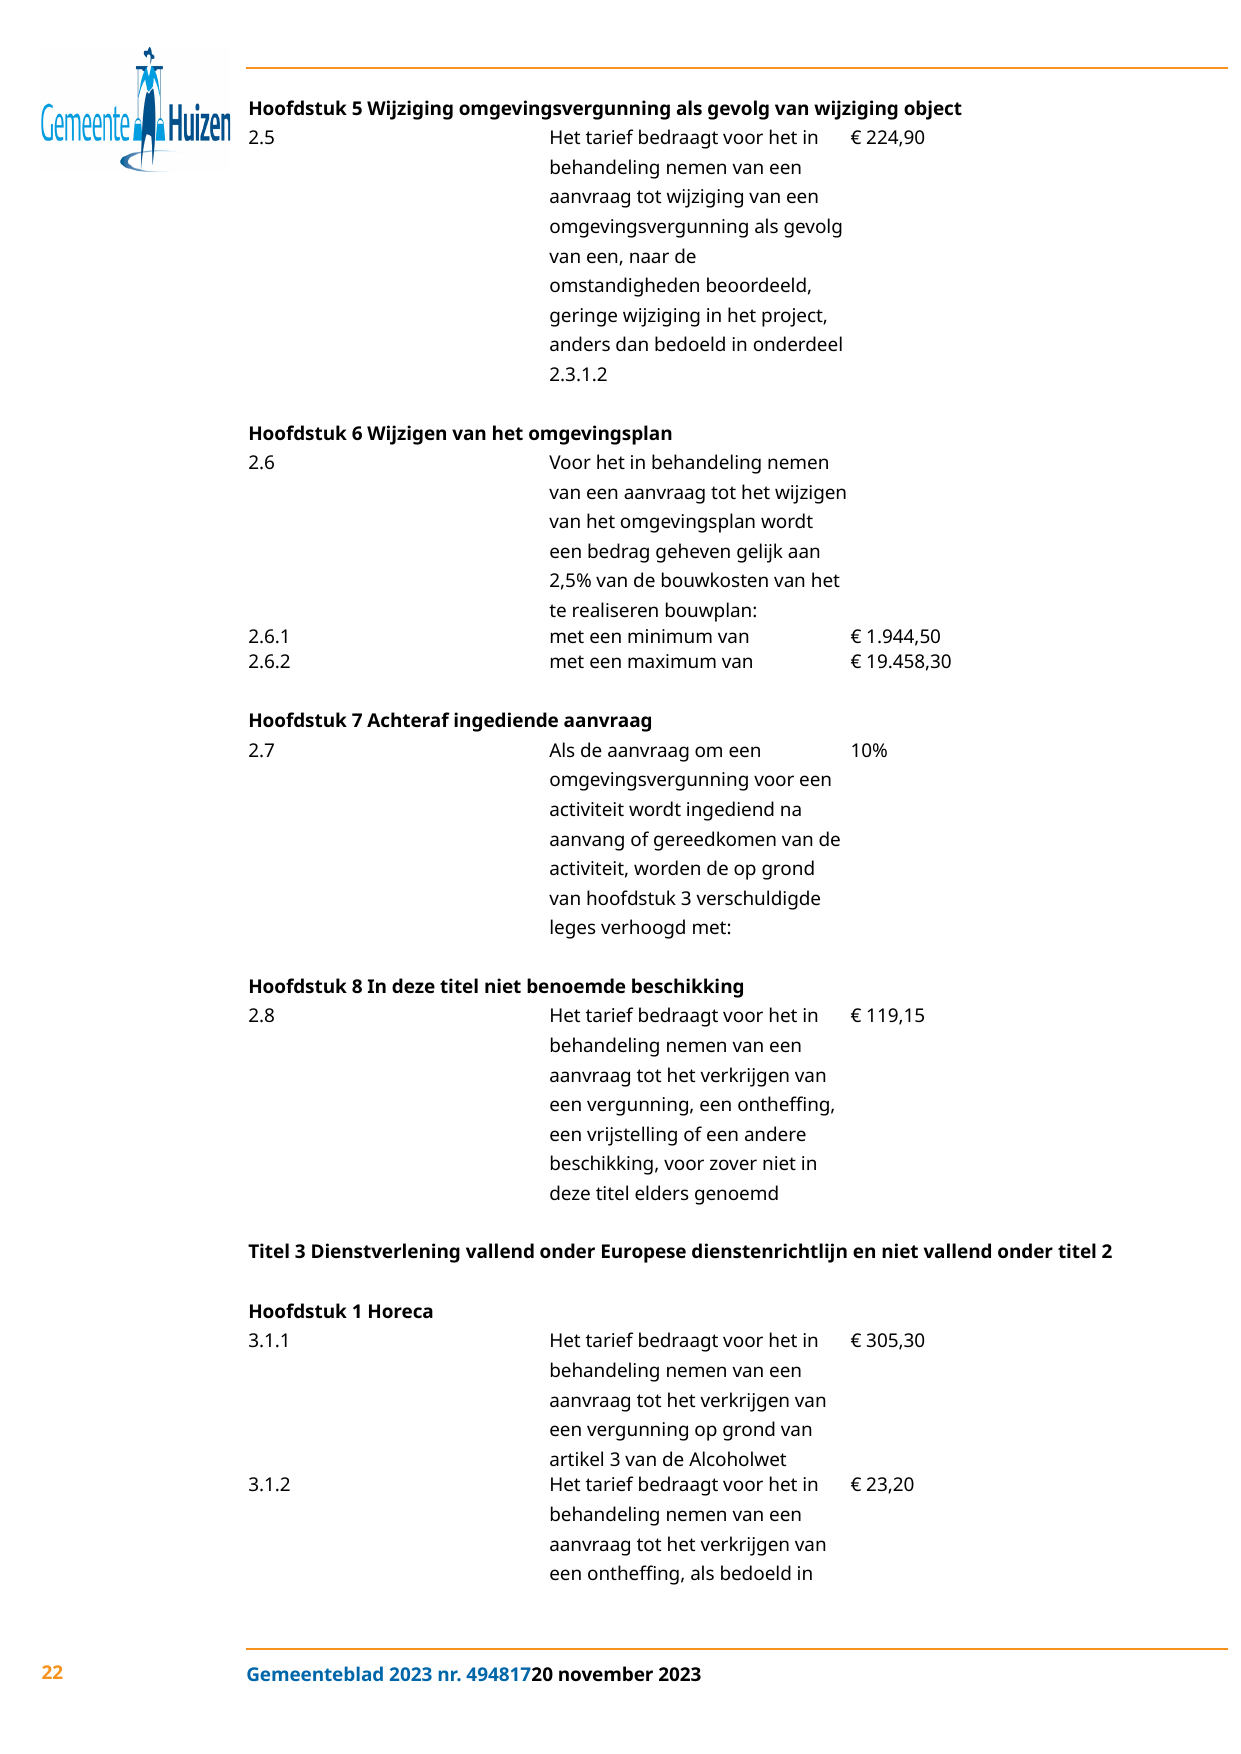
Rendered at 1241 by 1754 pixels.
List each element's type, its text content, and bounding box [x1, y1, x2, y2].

table_cell met een maximum van [549, 649, 850, 674]
text Hoofdstuk 8 In deze titel niet benoemde beschikking [248, 973, 1152, 999]
table_cell € 1.944,50 [850, 623, 1152, 649]
text Titel 3 Dienstverlening vallend onder Europese dienstenrichtlijn en niet vallend onder titel 2 [248, 1239, 1152, 1264]
table_header 10% [850, 737, 1152, 940]
table_header € 224,90 [850, 125, 1152, 387]
table_header 3.1.1 [248, 1328, 549, 1472]
text Hoofdstuk 1 Horeca [248, 1298, 1152, 1324]
text Hoofdstuk 6 Wijzigen van het omgevingsplan [248, 420, 1152, 445]
table_cell € 23,20 [850, 1472, 1152, 1586]
table_cell 2.6.1 [248, 623, 549, 649]
table_cell Het tarief bedraagt voor het in behandeling nemen van een aanvraag tot het verkrijgen van een ontheffing, als bedoeld in [549, 1472, 850, 1586]
table_cell met een minimum van [549, 623, 850, 649]
table_header Het tarief bedraagt voor het in behandeling nemen van een aanvraag tot het verkrijgen van een vergunning, een ontheffing, een vrijstelling of een andere beschikking, voor zover niet in deze titel elders genoemd [549, 1003, 850, 1206]
table_header [850, 449, 1152, 623]
table_header € 119,15 [850, 1003, 1152, 1206]
table_header 2.8 [248, 1003, 549, 1206]
table_header 2.6 [248, 449, 549, 623]
text Hoofdstuk 5 Wijziging omgevingsvergunning als gevolg van wijziging object [248, 95, 1152, 121]
table_header Als de aanvraag om een omgevingsvergunning voor een activiteit wordt ingediend na aanvang of gereedkomen van de activiteit, worden de op grond van hoofdstuk 3 verschuldigde leges verhoogd met: [549, 737, 850, 940]
table_header Het tarief bedraagt voor het in behandeling nemen van een aanvraag tot het verkrijgen van een vergunning op grond van artikel 3 van de Alcoholwet [549, 1328, 850, 1472]
table_header 2.5 [248, 125, 549, 387]
table_cell 2.6.2 [248, 649, 549, 674]
table_header 2.7 [248, 737, 549, 940]
table_cell € 19.458,30 [850, 649, 1152, 674]
table_header Het tarief bedraagt voor het in behandeling nemen van een aanvraag tot wijziging van een omgevingsvergunning als gevolg van een, naar de omstandigheden beoordeeld, geringe wijziging in het project, anders dan bedoeld in onderdeel 2.3.1.2 [549, 125, 850, 387]
picture [41, 47, 231, 172]
text Hoofdstuk 7 Achteraf ingediende aanvraag [248, 707, 1152, 733]
table_header € 305,30 [850, 1328, 1152, 1472]
table_header Voor het in behandeling nemen van een aanvraag tot het wijzigen van het omgevingsplan wordt een bedrag geheven gelijk aan 2,5% van de bouwkosten van het te realiseren bouwplan: [549, 449, 850, 623]
table_cell 3.1.2 [248, 1472, 549, 1586]
